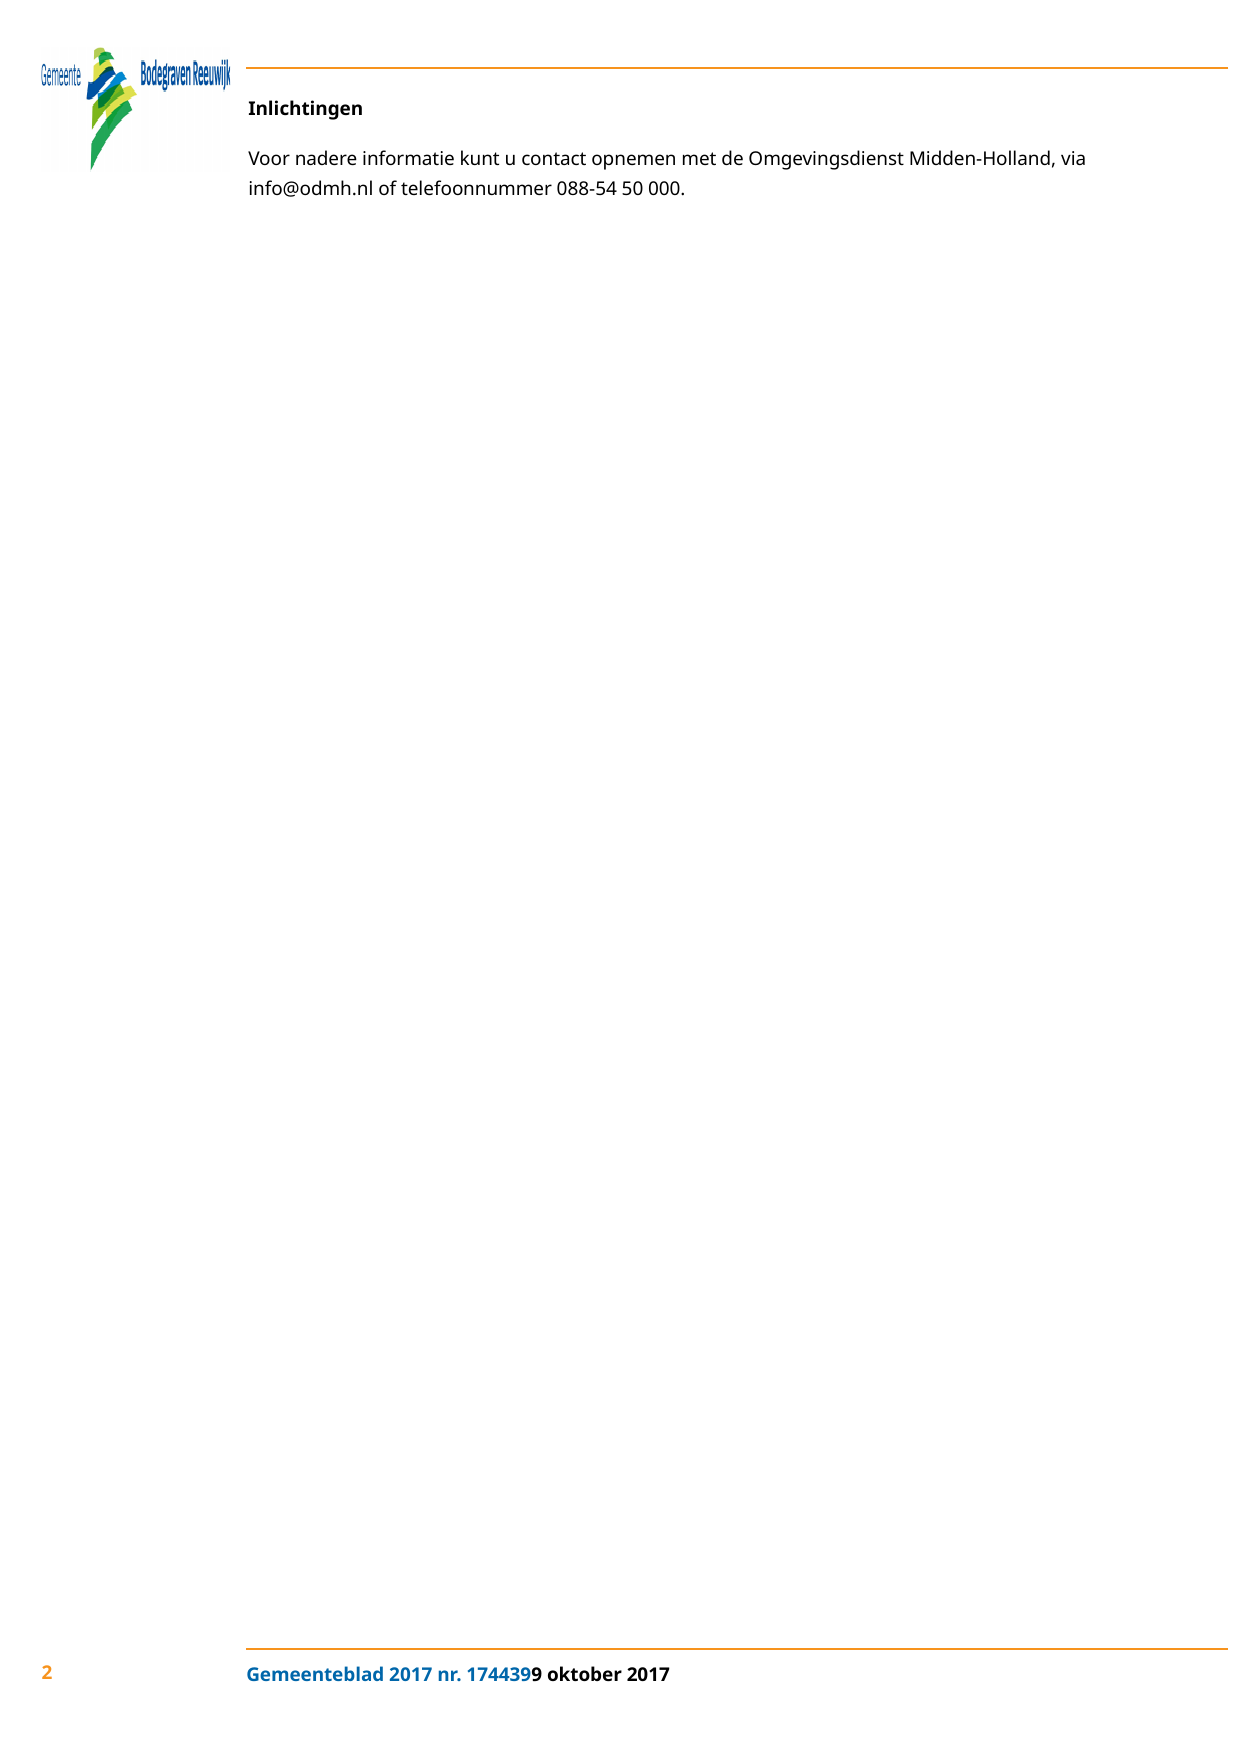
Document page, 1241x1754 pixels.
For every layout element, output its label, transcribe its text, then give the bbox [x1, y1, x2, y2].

text Voor nadere informatie kunt u contact opnemen met de Omgevingsdienst Midden-Holland, via info@odmh.nl of telefoonnummer 088-54 50 000. [248, 145, 1152, 201]
text Inlichtingen [248, 95, 1152, 121]
picture [41, 47, 231, 172]
